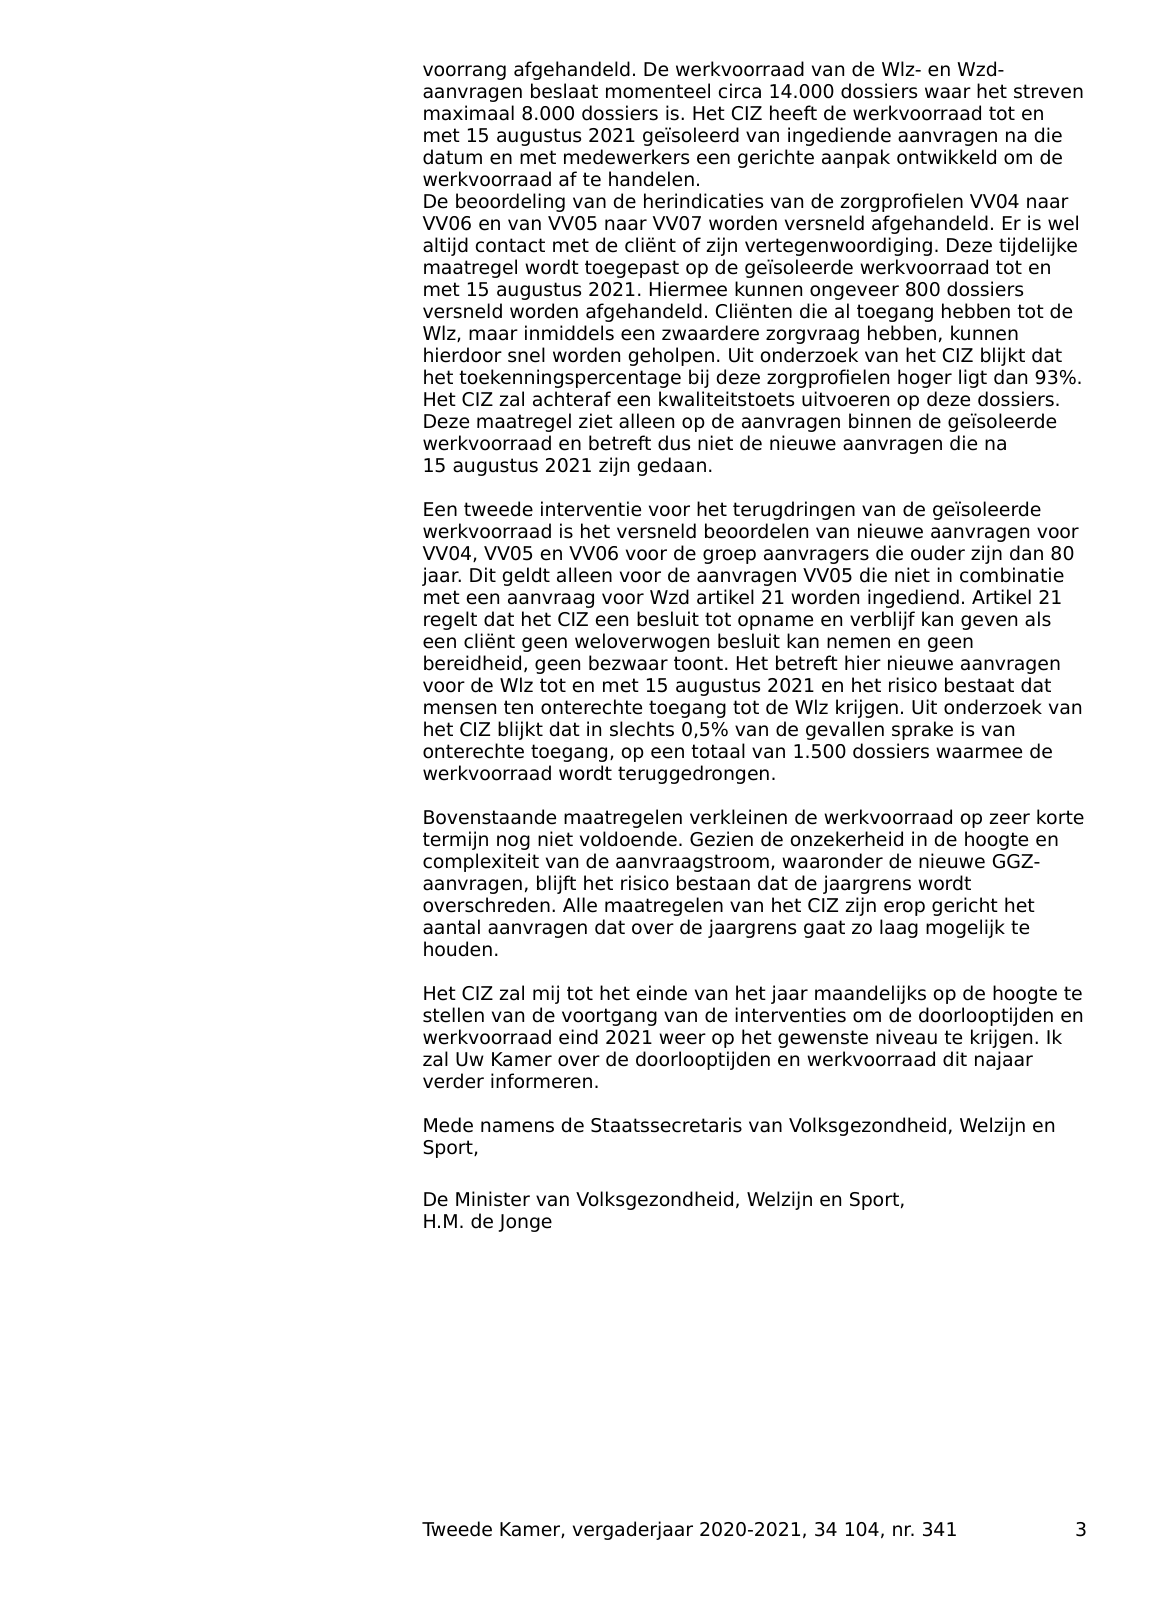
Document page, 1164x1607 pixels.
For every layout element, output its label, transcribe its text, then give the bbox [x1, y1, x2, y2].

text voorrang afgehandeld. De werkvoorraad van de Wlz- en Wzd-aanvragen beslaat momenteel circa 14.000 dossiers waar het streven maximaal 8.000 dossiers is. Het CIZ heeft de werkvoorraad tot en met 15 augustus 2021 geïsoleerd van ingediende aanvragen na die datum en met medewerkers een gerichte aanpak ontwikkeld om de werkvoorraad af te handelen. [422, 59, 1087, 191]
text Een tweede interventie voor het terugdringen van de geïsoleerde werkvoorraad is het versneld beoordelen van nieuwe aanvragen voor VV04, VV05 en VV06 voor de groep aanvragers die ouder zijn dan 80 jaar. Dit geldt alleen voor de aanvragen VV05 die niet in combinatie met een aanvraag voor Wzd artikel 21 worden ingediend. Artikel 21 regelt dat het CIZ een besluit tot opname en verblijf kan geven als een cliënt geen weloverwogen besluit kan nemen en geen bereidheid, geen bezwaar toont. Het betreft hier nieuwe aanvragen voor de Wlz tot en met 15 augustus 2021 en het risico bestaat dat mensen ten onterechte toegang tot de Wlz krijgen. Uit onderzoek van het CIZ blijkt dat in slechts 0,5% van de gevallen sprake is van onterechte toegang, op een totaal van 1.500 dossiers waarmee de werkvoorraad wordt teruggedrongen. [422, 499, 1087, 784]
text De beoordeling van de herindicaties van de zorgprofielen VV04 naar VV06 en van VV05 naar VV07 worden versneld afgehandeld. Er is wel altijd contact met de cliënt of zijn vertegenwoordiging. Deze tijdelijke maatregel wordt toegepast op de geïsoleerde werkvoorraad tot en met 15 augustus 2021. Hiermee kunnen ongeveer 800 dossiers versneld worden afgehandeld. Cliënten die al toegang hebben tot de Wlz, maar inmiddels een zwaardere zorgvraag hebben, kunnen hierdoor snel worden geholpen. Uit onderzoek van het CIZ blijkt dat het toekenningspercentage bij deze zorgprofielen hoger ligt dan 93%. Het CIZ zal achteraf een kwaliteitstoets uitvoeren op deze dossiers. Deze maatregel ziet alleen op de aanvragen binnen de geïsoleerde werkvoorraad en betreft dus niet de nieuwe aanvragen die na 15 augustus 2021 zijn gedaan. [422, 191, 1087, 477]
text Mede namens de Staatssecretaris van Volksgezondheid, Welzijn en Sport, [422, 1115, 1087, 1159]
text Bovenstaande maatregelen verkleinen de werkvoorraad op zeer korte termijn nog niet voldoende. Gezien de onzekerheid in de hoogte en complexiteit van de aanvraagstroom, waaronder de nieuwe GGZ-aanvragen, blijft het risico bestaan dat de jaargrens wordt overschreden. Alle maatregelen van het CIZ zijn erop gericht het aantal aanvragen dat over de jaargrens gaat zo laag mogelijk te houden. [422, 807, 1087, 961]
text De Minister van Volksgezondheid, Welzijn en Sport, H.M. de Jonge [422, 1189, 1087, 1233]
text Het CIZ zal mij tot het einde van het jaar maandelijks op de hoogte te stellen van de voortgang van de interventies om de doorlooptijden en werkvoorraad eind 2021 weer op het gewenste niveau te krijgen. Ik zal Uw Kamer over de doorlooptijden en werkvoorraad dit najaar verder informeren. [422, 983, 1087, 1093]
